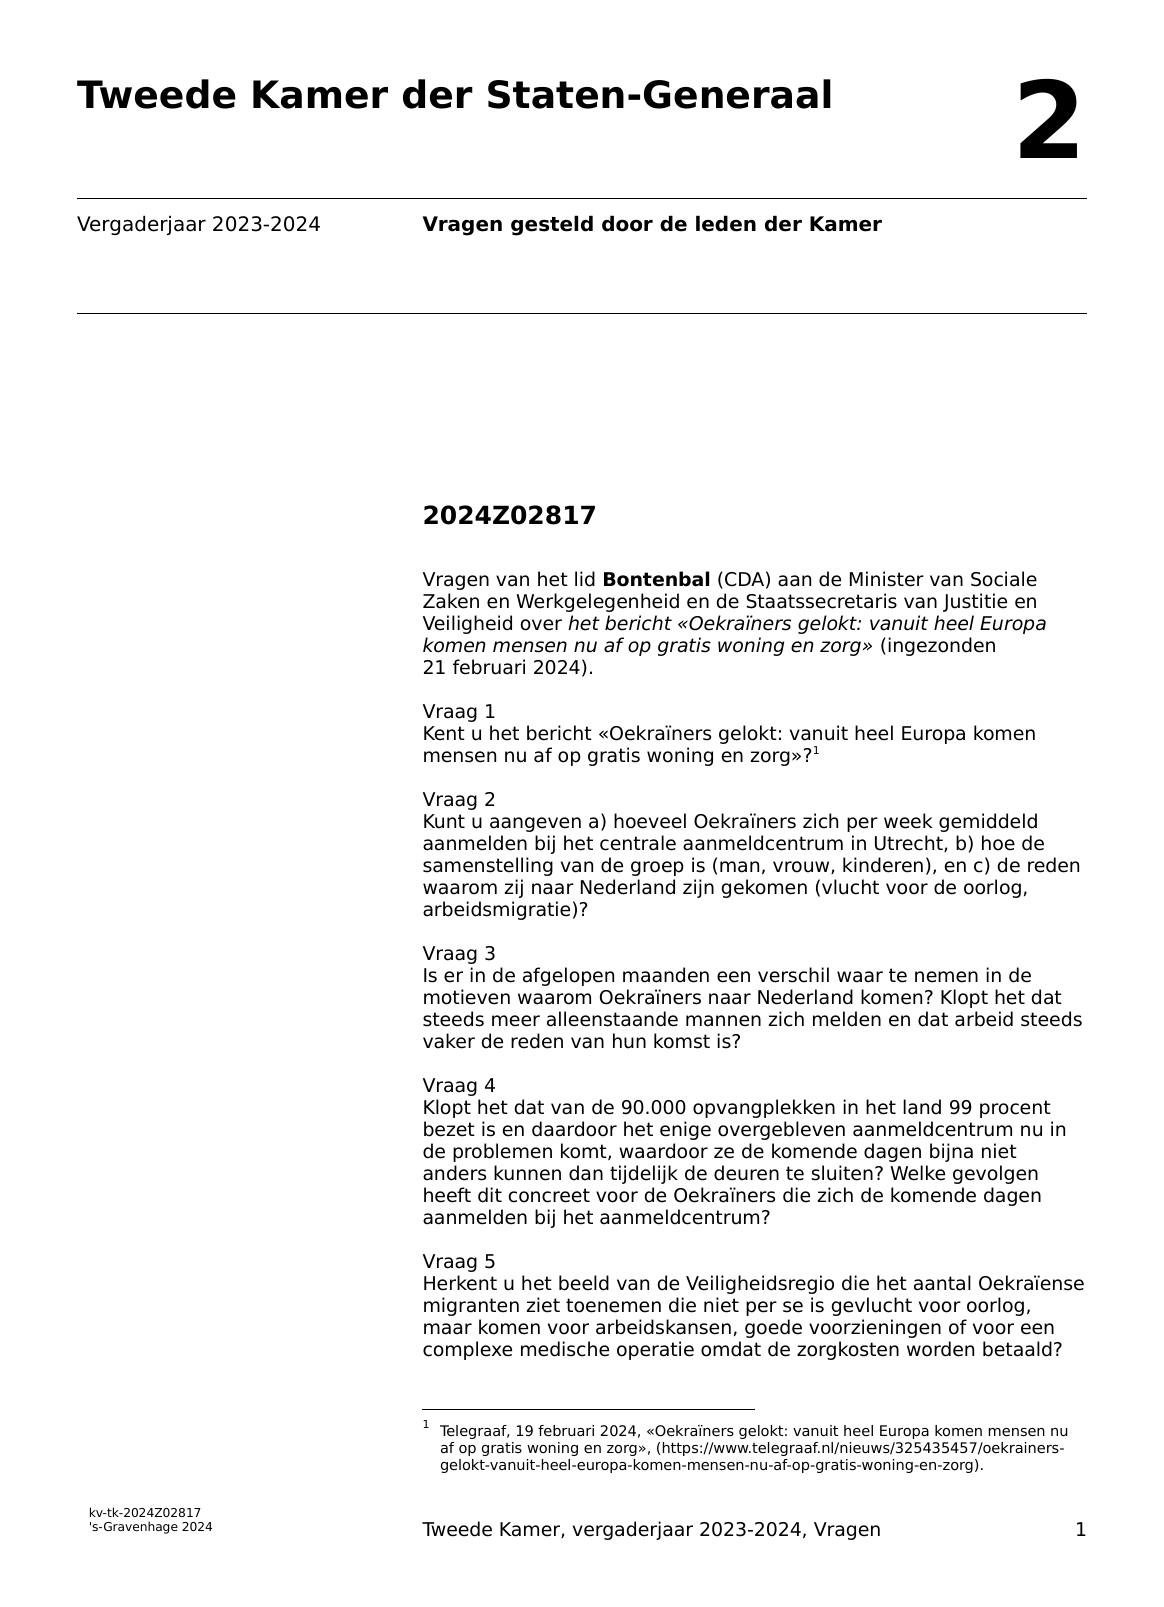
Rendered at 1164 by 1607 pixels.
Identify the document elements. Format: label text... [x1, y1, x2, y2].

text Vraag 5 [422, 1251, 1087, 1273]
text Kunt u aangeven a) hoeveel Oekraïners zich per week gemiddeld aanmelden bij het centrale aanmeldcentrum in Utrecht, b) hoe de samenstelling van de groep is (man, vrouw, kinderen), en c) de reden waarom zij naar Nederland zijn gekomen (vlucht voor de oorlog, arbeidsmigratie)? [422, 811, 1087, 921]
text Klopt het dat van de 90.000 opvangplekken in het land 99 procent bezet is en daardoor het enige overgebleven aanmeldcentrum nu in de problemen komt, waardoor ze de komende dagen bijna niet anders kunnen dan tijdelijk de deuren te sluiten? Welke gevolgen heeft dit concreet voor de Oekraïners die zich de komende dagen aanmelden bij het aanmeldcentrum? [422, 1097, 1087, 1229]
table_cell Vergaderjaar 2023-2024 [77, 199, 422, 313]
text Telegraaf, 19 februari 2024, «Oekraïners gelokt: vanuit heel Europa komen mensen nu af op gratis woning en zorg», (https://www.telegraaf.nl/nieuws/325435457/oekrainers-gelokt-vanuit-heel-europa-komen-mensen-nu-af-op-gratis-woning-en-zorg). [422, 1418, 1087, 1474]
text Vraag 1 [422, 701, 1087, 723]
text Kent u het bericht «Oekraïners gelokt: vanuit heel Europa komen mensen nu af op gratis woning en zorg»? [422, 723, 1087, 767]
text Vraag 2 [422, 789, 1087, 811]
text kv-tk-2024Z02817 [88, 1506, 323, 1520]
text Vraag 3 [422, 943, 1087, 965]
text 's-Gravenhage 2024 [88, 1520, 323, 1534]
text 2024Z02817 [422, 501, 1087, 531]
table_header 2 [886, 59, 1087, 198]
text Vraag 4 [422, 1075, 1087, 1097]
text Vragen van het lid Bontenbal (CDA) aan de Minister van Sociale Zaken en Werkgelegenheid en de Staatssecretaris van Justitie en Veiligheid over het bericht «Oekraïners gelokt: vanuit heel Europa komen mensen nu af op gratis woning en zorg» (ingezonden 21 februari 2024). [422, 569, 1087, 679]
text Is er in de afgelopen maanden een verschil waar te nemen in de motieven waarom Oekraïners naar Nederland komen? Klopt het dat steeds meer alleenstaande mannen zich melden en dat arbeid steeds vaker de reden van hun komst is? [422, 965, 1087, 1053]
table_header Tweede Kamer der Staten-Generaal [77, 59, 886, 198]
table_cell Vragen gesteld door de leden der Kamer [422, 199, 1087, 313]
text Herkent u het beeld van de Veiligheidsregio die het aantal Oekraïense migranten ziet toenemen die niet per se is gevlucht voor oorlog, maar komen voor arbeidskansen, goede voorzieningen of voor een complexe medische operatie omdat de zorgkosten worden betaald? [422, 1273, 1087, 1361]
